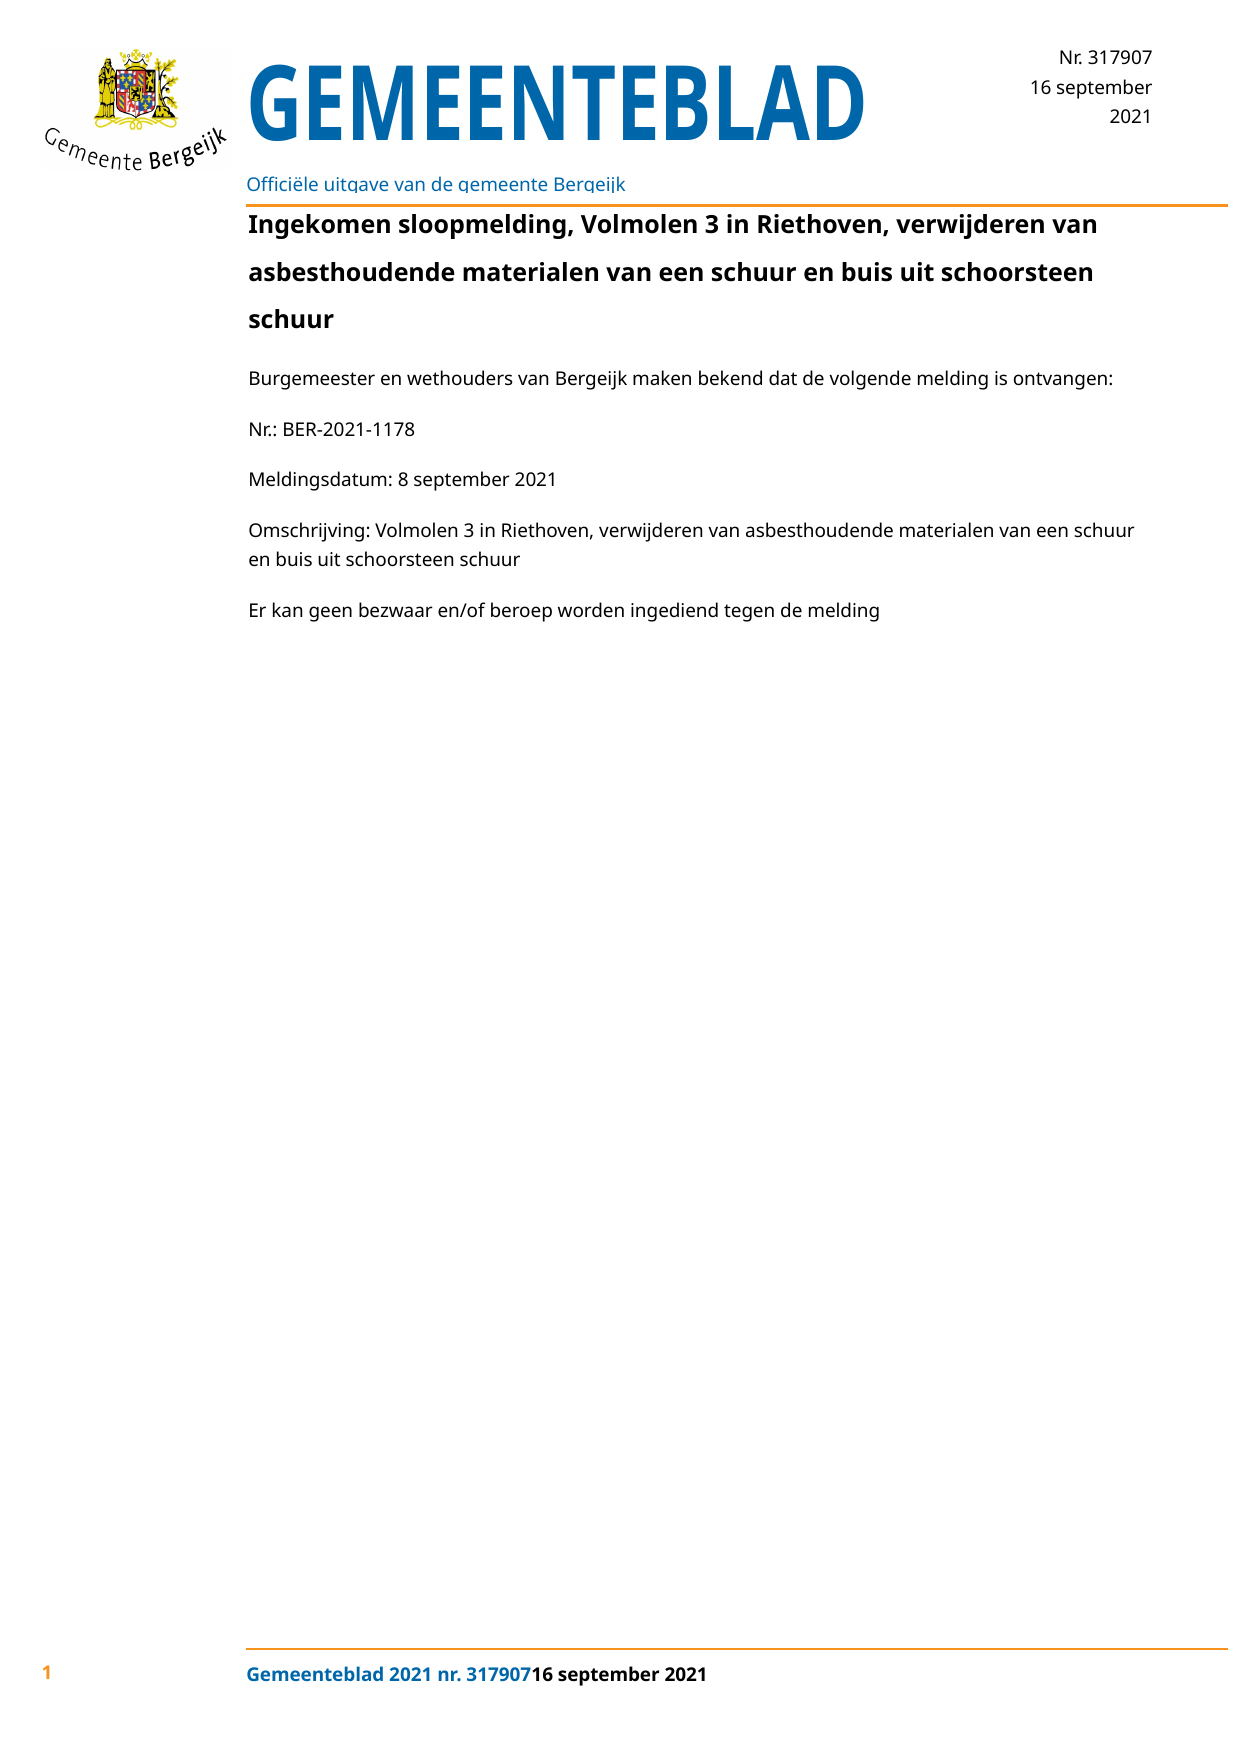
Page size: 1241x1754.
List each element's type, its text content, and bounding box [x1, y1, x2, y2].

text Omschrijving: Volmolen 3 in Riethoven, verwijderen van asbesthoudende materialen van een schuur en buis uit schoorsteen schuur [248, 517, 1152, 572]
text Nr.: BER-2021-1178 [248, 416, 1152, 442]
picture [41, 47, 231, 172]
text Er kan geen bezwaar en/of beroep worden ingediend tegen de melding [248, 597, 1152, 622]
text Ingekomen sloopmelding, Volmolen 3 in Riethoven, verwijderen van asbesthoudende materialen van een schuur en buis uit schoorsteen schuur [248, 207, 1152, 336]
text Burgemeester en wethouders van Bergeijk maken bekend dat de volgende melding is ontvangen: [248, 366, 1152, 391]
text Meldingsdatum: 8 september 2021 [248, 466, 1152, 492]
